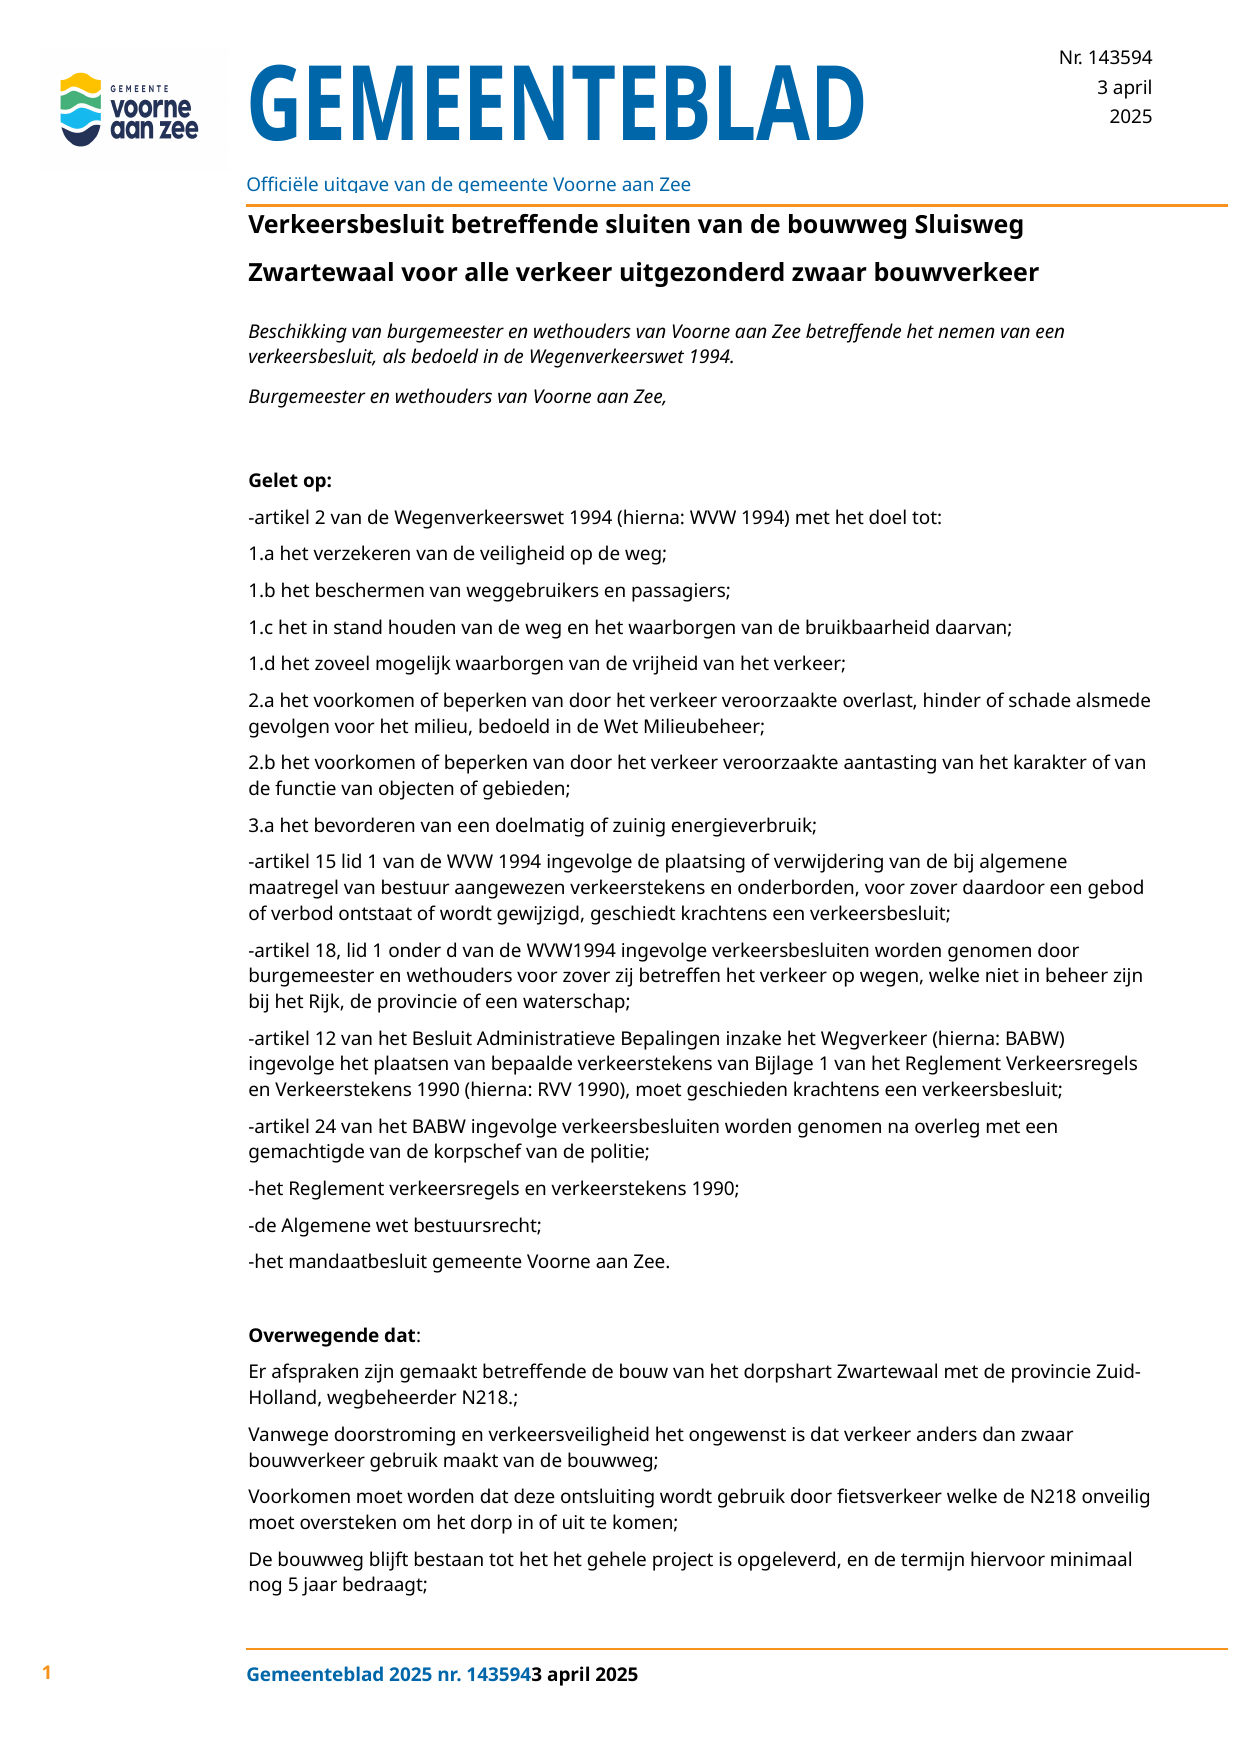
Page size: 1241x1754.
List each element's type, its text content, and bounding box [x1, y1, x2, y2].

text Gelet op: [248, 467, 1152, 493]
text Vanwege doorstroming en verkeersveiligheid het ongewenst is dat verkeer anders dan zwaar bouwverkeer gebruik maakt van de bouwweg; [248, 1421, 1152, 1473]
text 1.a het verzekeren van de veiligheid op de weg; [248, 541, 1152, 566]
text -artikel 12 van het Besluit Administratieve Bepalingen inzake het Wegverkeer (hierna: BABW) ingevolge het plaatsen van bepaalde verkeerstekens van Bijlage 1 van het Reglement Verkeersregels en Verkeerstekens 1990 (hierna: RVV 1990), moet geschieden krachtens een verkeersbesluit; [248, 1025, 1152, 1102]
text 1.b het beschermen van weggebruikers en passagiers; [248, 577, 1152, 603]
text -de Algemene wet bestuursrecht; [248, 1212, 1152, 1238]
text Verkeersbesluit betreffende sluiten van de bouwweg Sluisweg Zwartewaal voor alle verkeer uitgezonderd zwaar bouwverkeer [248, 207, 1152, 288]
text -het Reglement verkeersregels en verkeerstekens 1990; [248, 1175, 1152, 1201]
text Overwegende dat: [248, 1322, 1152, 1348]
text -artikel 24 van het BABW ingevolge verkeersbesluiten worden genomen na overleg met een gemachtigde van de korpschef van de politie; [248, 1113, 1152, 1164]
text De bouwweg blijft bestaan tot het het gehele project is opgeleverd, en de termijn hiervoor minimaal nog 5 jaar bedraagt; [248, 1546, 1152, 1597]
text -artikel 15 lid 1 van de WVW 1994 ingevolge de plaatsing of verwijdering van de bij algemene maatregel van bestuur aangewezen verkeerstekens en onderborden, voor zover daardoor een gebod of verbod ontstaat of wordt gewijzigd, geschiedt krachtens een verkeersbesluit; [248, 849, 1152, 926]
text 2.a het voorkomen of beperken van door het verkeer veroorzaakte overlast, hinder of schade alsmede gevolgen voor het milieu, bedoeld in de Wet Milieubeheer; [248, 687, 1152, 739]
text 1.d het zoveel mogelijk waarborgen van de vrijheid van het verkeer; [248, 651, 1152, 676]
text Burgemeester en wethouders van Voorne aan Zee, [248, 383, 1152, 409]
text -het mandaatbesluit gemeente Voorne aan Zee. [248, 1249, 1152, 1274]
text Er afspraken zijn gemaakt betreffende de bouw van het dorpshart Zwartewaal met de provincie Zuid-Holland, wegbeheerder N218.; [248, 1359, 1152, 1410]
picture [41, 47, 231, 172]
text 3.a het bevorderen van een doelmatig of zuinig energieverbruik; [248, 812, 1152, 838]
text 1.c het in stand houden van de weg en het waarborgen van de bruikbaarheid daarvan; [248, 614, 1152, 639]
text -artikel 18, lid 1 onder d van de WVW1994 ingevolge verkeersbesluiten worden genomen door burgemeester en wethouders voor zover zij betreffen het verkeer op wegen, welke niet in beheer zijn bij het Rijk, de provincie of een waterschap; [248, 937, 1152, 1014]
text Beschikking van burgemeester en wethouders van Voorne aan Zee betreffende het nemen van een verkeersbesluit, als bedoeld in de Wegenverkeerswet 1994. [248, 318, 1152, 369]
text 2.b het voorkomen of beperken van door het verkeer veroorzaakte aantasting van het karakter of van de functie van objecten of gebieden; [248, 749, 1152, 801]
text Voorkomen moet worden dat deze ontsluiting wordt gebruik door fietsverkeer welke de N218 onveilig moet oversteken om het dorp in of uit te komen; [248, 1483, 1152, 1535]
text -artikel 2 van de Wegenverkeerswet 1994 (hierna: WVW 1994) met het doel tot: [248, 504, 1152, 529]
